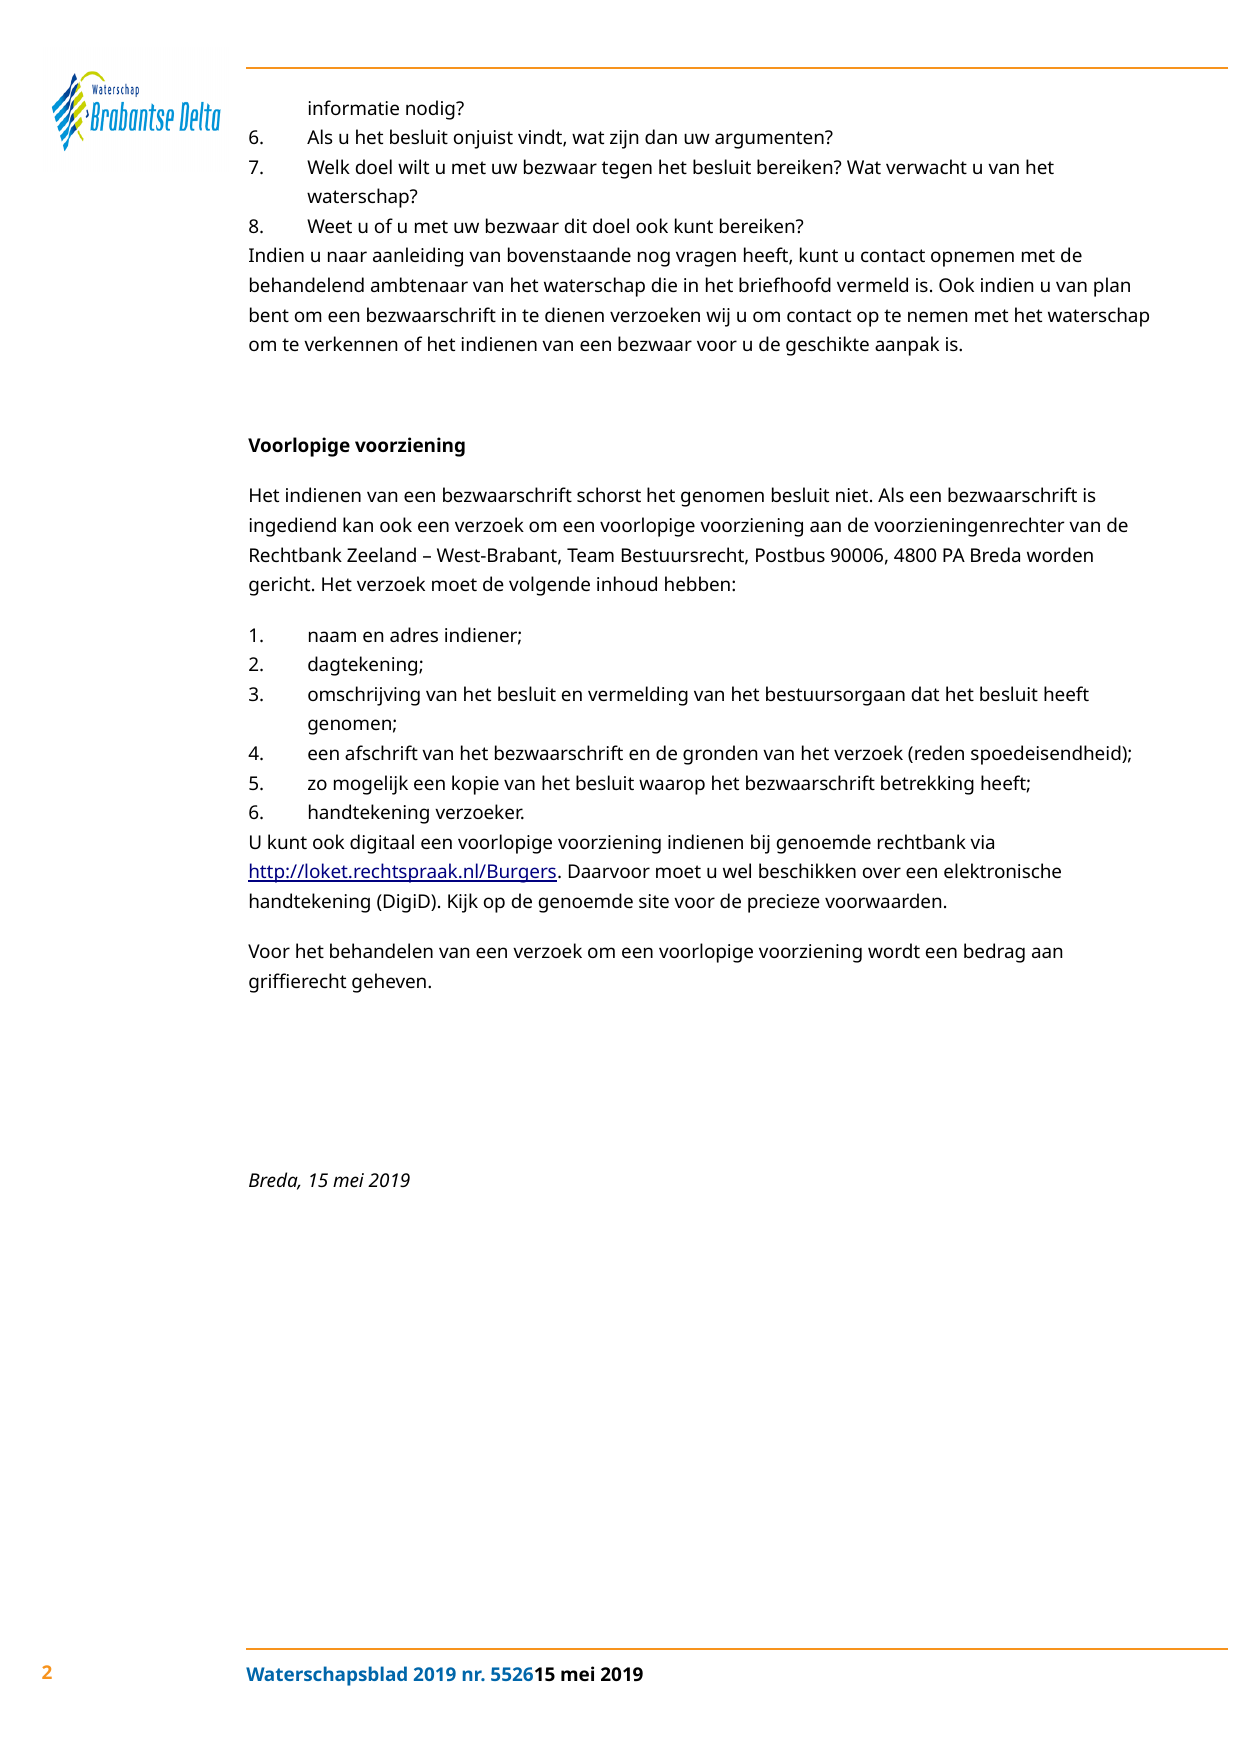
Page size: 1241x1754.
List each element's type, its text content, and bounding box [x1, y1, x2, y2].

text Voorlopige voorziening [248, 432, 1152, 458]
list Als u het besluit onjuist vindt, wat zijn dan uw argumenten? [248, 124, 1152, 150]
text Voor het behandelen van een verzoek om een voorlopige voorziening wordt een bedrag aan griffierecht geheven. [248, 938, 1152, 994]
text Breda, 15 mei 2019 [248, 1167, 1152, 1193]
list Weet u of u met uw bezwaar dit doel ook kunt bereiken? [248, 213, 1152, 239]
text Indien u naar aanleiding van bovenstaande nog vragen heeft, kunt u contact opnemen met de behandelend ambtenaar van het waterschap die in het briefhoofd vermeld is. Ook indien u van plan bent om een bezwaarschrift in te dienen verzoeken wij u om contact op te nemen met het waterschap om te verkennen of het indienen van een bezwaar voor u de geschikte aanpak is. [248, 243, 1152, 357]
list zo mogelijk een kopie van het besluit waarop het bezwaarschrift betrekking heeft; [248, 770, 1152, 796]
text Het indienen van een bezwaarschrift schorst het genomen besluit niet. Als een bezwaarschrift is ingediend kan ook een verzoek om een voorlopige voorziening aan de voorzieningenrechter van de Rechtbank Zeeland – West-Brabant, Team Bestuursrecht, Postbus 90006, 4800 PA Breda worden gericht. Het verzoek moet de volgende inhoud hebben: [248, 483, 1152, 597]
list informatie nodig? [248, 95, 1152, 121]
list Welk doel wilt u met uw bezwaar tegen het besluit bereiken? Wat verwacht u van het waterschap? [248, 154, 1152, 209]
list een afschrift van het bezwaarschrift en de gronden van het verzoek (reden spoedeisendheid); [248, 740, 1152, 766]
list omschrijving van het besluit en vermelding van het bestuursorgaan dat het besluit heeft genomen; [248, 681, 1152, 736]
text U kunt ook digitaal een voorlopige voorziening indienen bij genoemde rechtbank via http://loket.rechtspraak.nl/Burgers. Daarvoor moet u wel beschikken over een elektronische handtekening (DigiD). Kijk op de genoemde site voor de precieze voorwaarden. [248, 829, 1152, 914]
list handtekening verzoeker. [248, 799, 1152, 825]
list dagtekening; [248, 651, 1152, 677]
list naam en adres indiener; [248, 622, 1152, 648]
picture [41, 47, 231, 172]
